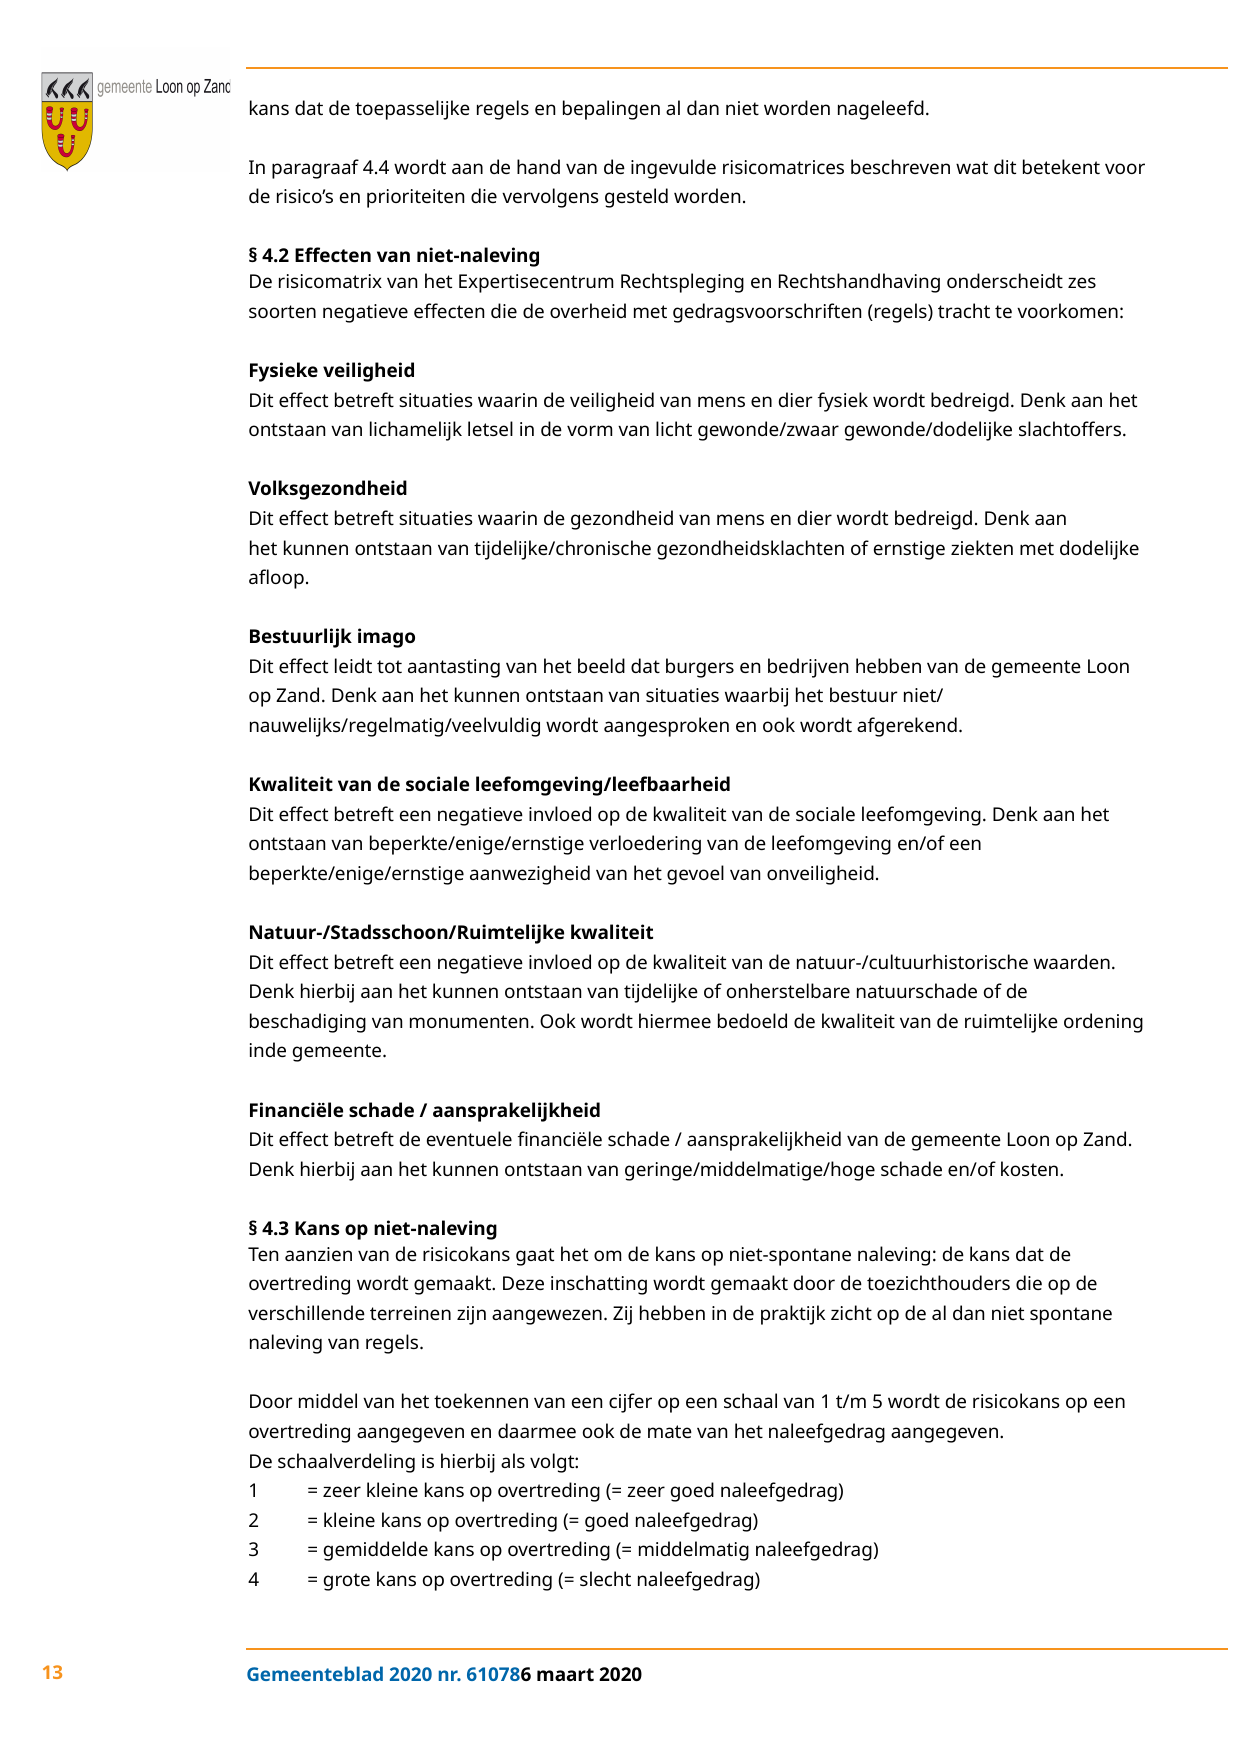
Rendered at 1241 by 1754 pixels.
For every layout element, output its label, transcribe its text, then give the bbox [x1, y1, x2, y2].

list = kleine kans op overtreding (= goed naleefgedrag) [248, 1507, 1152, 1533]
text Dit effect betreft situaties waarin de gezondheid van mens en dier wordt bedreigd. Denk aan [248, 505, 1152, 531]
text Kwaliteit van de sociale leefomgeving/leefbaarheid [248, 771, 1152, 797]
text het kunnen ontstaan van tijdelijke/chronische gezondheidsklachten of ernstige ziekten met dodelijke afloop. [248, 535, 1152, 590]
text § 4.2 Effecten van niet-naleving [248, 243, 1152, 268]
text Dit effect betreft situaties waarin de veiligheid van mens en dier fysiek wordt bedreigd. Denk aan het ontstaan van lichamelijk letsel in de vorm van licht gewonde/zwaar gewonde/dodelijke slachtoffers. [248, 387, 1152, 442]
text kans dat de toepasselijke regels en bepalingen al dan niet worden nageleefd. [248, 95, 1152, 121]
text De schaalverdeling is hierbij als volgt: [248, 1448, 1152, 1474]
text In paragraaf 4.4 wordt aan de hand van de ingevulde risicomatrices beschreven wat dit betekent voor de risico’s en prioriteiten die vervolgens gesteld worden. [248, 154, 1152, 209]
text Door middel van het toekennen van een cijfer op een schaal van 1 t/m 5 wordt de risicokans op een overtreding aangegeven en daarmee ook de mate van het naleefgedrag aangegeven. [248, 1389, 1152, 1444]
text Dit effect betreft een negatieve invloed op de kwaliteit van de sociale leefomgeving. Denk aan het ontstaan van beperkte/enige/ernstige verloedering van de leefomgeving en/of een beperkte/enige/ernstige aanwezigheid van het gevoel van onveiligheid. [248, 801, 1152, 886]
text Dit effect betreft een negatieve invloed op de kwaliteit van de natuur-/cultuurhistorische waarden. Denk hierbij aan het kunnen ontstaan van tijdelijke of onherstelbare natuurschade of de beschadiging van monumenten. Ook wordt hiermee bedoeld de kwaliteit van de ruimtelijke ordening inde gemeente. [248, 949, 1152, 1063]
text § 4.3 Kans op niet-naleving [248, 1215, 1152, 1241]
text Financiële schade / aansprakelijkheid [248, 1097, 1152, 1122]
text Dit effect betreft de eventuele financiële schade / aansprakelijkheid van de gemeente Loon op Zand. Denk hierbij aan het kunnen ontstaan van geringe/middelmatige/hoge schade en/of kosten. [248, 1126, 1152, 1182]
picture [41, 47, 231, 172]
text De risicomatrix van het Expertisecentrum Rechtspleging en Rechtshandhaving onderscheidt zes soorten negatieve effecten die de overheid met gedragsvoorschriften (regels) tracht te voorkomen: [248, 268, 1152, 324]
list = grote kans op overtreding (= slecht naleefgedrag) [248, 1566, 1152, 1592]
text Bestuurlijk imago [248, 623, 1152, 649]
text Fysieke veiligheid [248, 357, 1152, 383]
text Dit effect leidt tot aantasting van het beeld dat burgers en bedrijven hebben van de gemeente Loon op Zand. Denk aan het kunnen ontstaan van situaties waarbij het bestuur niet/ nauwelijks/regelmatig/veelvuldig wordt aangesproken en ook wordt afgerekend. [248, 653, 1152, 738]
text Volksgezondheid [248, 476, 1152, 501]
list = zeer kleine kans op overtreding (= zeer goed naleefgedrag) [248, 1477, 1152, 1503]
text Ten aanzien van de risicokans gaat het om de kans op niet-spontane naleving: de kans dat de overtreding wordt gemaakt. Deze inschatting wordt gemaakt door de toezichthouders die op de verschillende terreinen zijn aangewezen. Zij hebben in de praktijk zicht op de al dan niet spontane naleving van regels. [248, 1241, 1152, 1355]
text Natuur-/Stadsschoon/Ruimtelijke kwaliteit [248, 919, 1152, 945]
list = gemiddelde kans op overtreding (= middelmatig naleefgedrag) [248, 1537, 1152, 1562]
